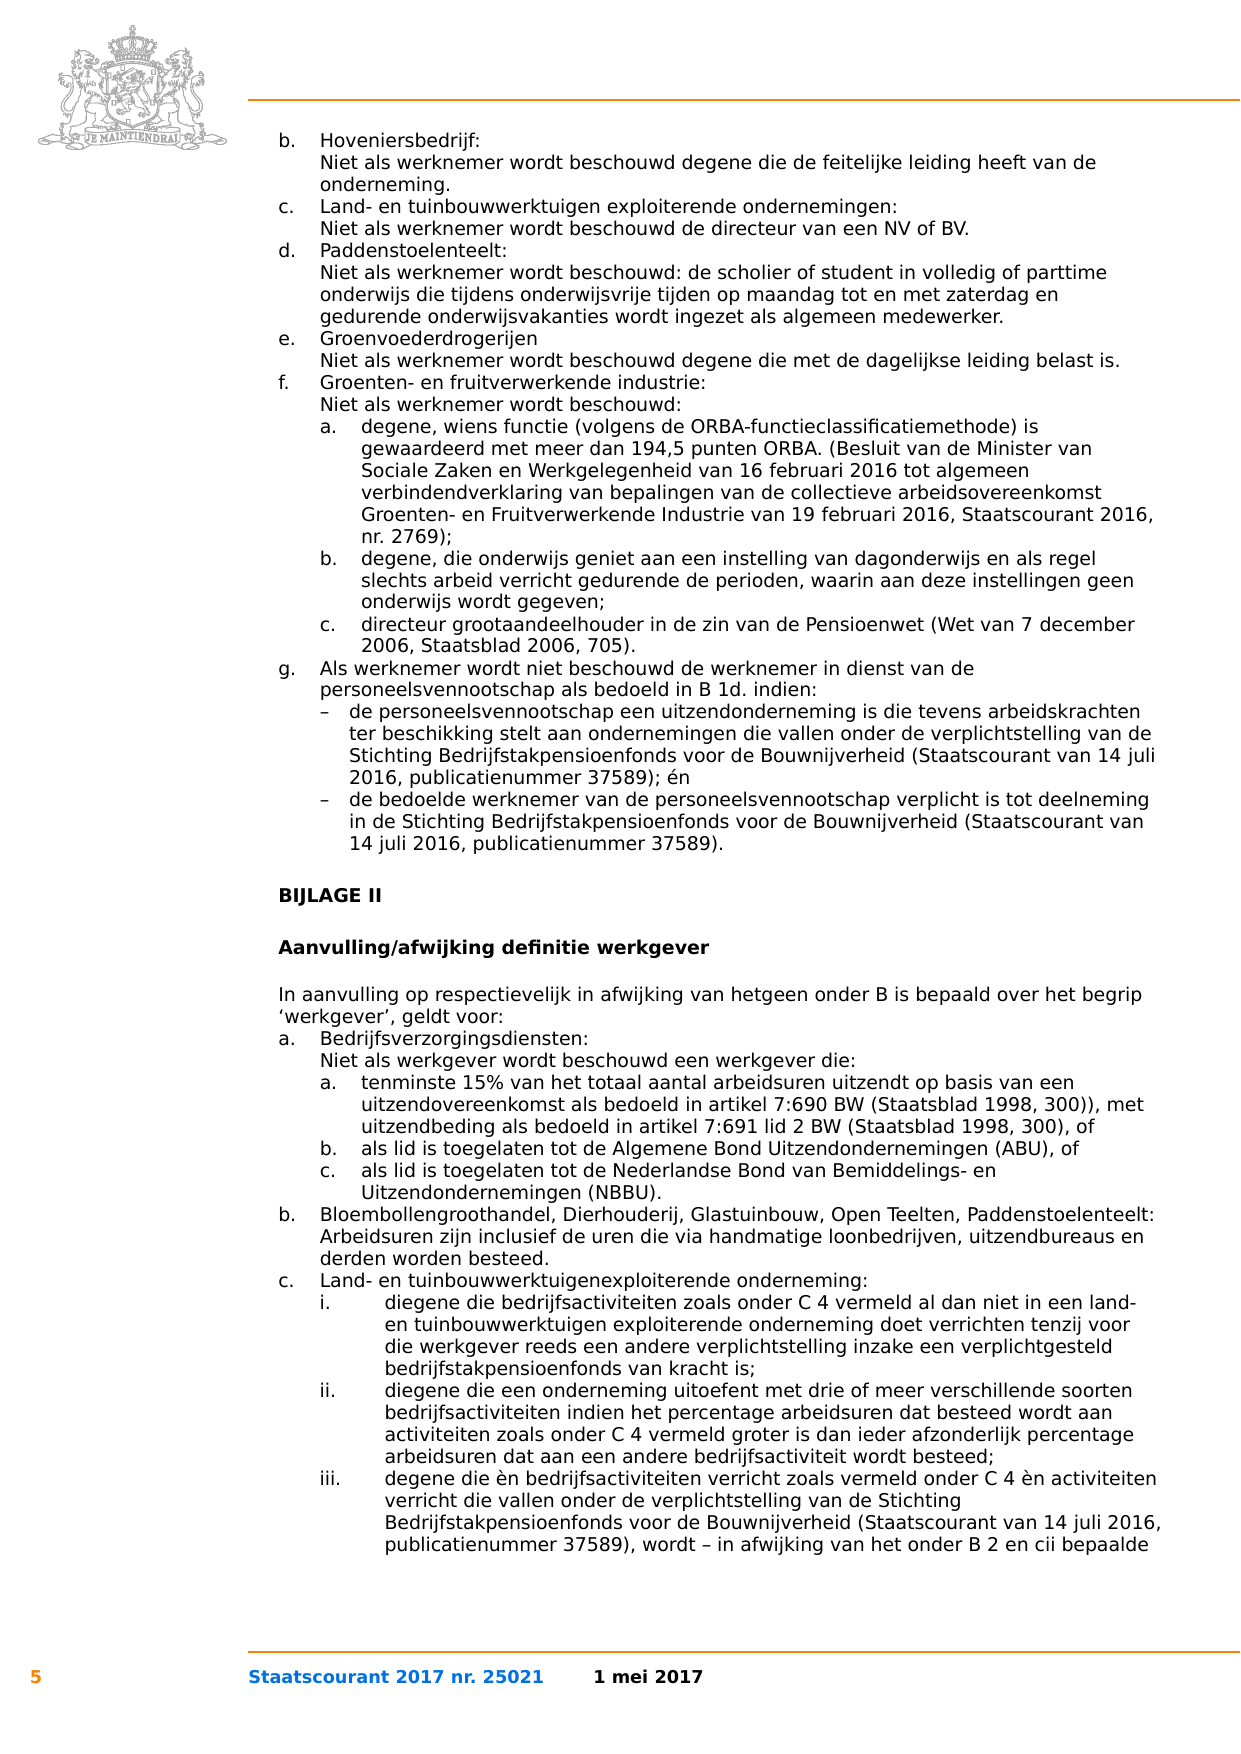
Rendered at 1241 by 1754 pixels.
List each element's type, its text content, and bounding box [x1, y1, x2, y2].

subtitle Aanvulling/afwijking definitie werkgever [278, 937, 1163, 959]
subtitle BIJLAGE II [278, 885, 1163, 907]
text ii. diegene die een onderneming uitoefent met drie of meer verschillende soorten bedrijfsactiviteiten indien het percentage arbeidsuren dat besteed wordt aan activiteiten zoals onder C 4 vermeld groter is dan ieder afzonderlijk percentage arbeidsuren dat aan een andere bedrijfsactiviteit wordt besteed; [319, 1380, 1163, 1468]
text c. Land- en tuinbouwwerktuigen exploiterende ondernemingen: [278, 196, 1163, 218]
text g. Als werknemer wordt niet beschouwd de werknemer in dienst van de personeelsvennootschap als bedoeld in B 1d. indien: [278, 657, 1163, 701]
text a. degene, wiens functie (volgens de ORBA-functieclassificatiemethode) is gewaardeerd met meer dan 194,5 punten ORBA. (Besluit van de Minister van Sociale Zaken en Werkgelegenheid van 16 februari 2016 tot algemeen verbindendverklaring van bepalingen van de collectieve arbeidsovereenkomst Groenten- en Fruitverwerkende Industrie van 19 februari 2016, Staatscourant 2016, nr. 2769); [319, 416, 1163, 547]
text Niet als werknemer wordt beschouwd degene die met de dagelijkse leiding belast is. [319, 350, 1163, 372]
text a. Bedrijfsverzorgingsdiensten: [278, 1028, 1163, 1050]
text b. Hoveniersbedrijf: [278, 130, 1163, 152]
text Arbeidsuren zijn inclusief de uren die via handmatige loonbedrijven, uitzendbureaus en derden worden besteed. [319, 1226, 1163, 1270]
text Niet als werknemer wordt beschouwd degene die de feitelijke leiding heeft van de onderneming. [319, 152, 1163, 196]
text In aanvulling op respectievelijk in afwijking van hetgeen onder B is bepaald over het begrip ‘werkgever’, geldt voor: [278, 984, 1163, 1028]
text b. degene, die onderwijs geniet aan een instelling van dagonderwijs en als regel slechts arbeid verricht gedurende de perioden, waarin aan deze instellingen geen onderwijs wordt gegeven; [319, 547, 1163, 613]
text b. Bloembollengroothandel, Dierhouderij, Glastuinbouw, Open Teelten, Paddenstoelenteelt: [278, 1204, 1163, 1226]
text f. Groenten- en fruitverwerkende industrie: [278, 372, 1163, 394]
text Niet als werknemer wordt beschouwd de directeur van een NV of BV. [319, 218, 1163, 240]
text Niet als werknemer wordt beschouwd: de scholier of student in volledig of parttime onderwijs die tijdens onderwijsvrije tijden op maandag tot en met zaterdag en gedurende onderwijsvakanties wordt ingezet als algemeen medewerker. [319, 262, 1163, 328]
text i. diegene die bedrijfsactiviteiten zoals onder C 4 vermeld al dan niet in een land- en tuinbouwwerktuigen exploiterende onderneming doet verrichten tenzij voor die werkgever reeds een andere verplichtstelling inzake een verplichtgesteld bedrijfstakpensioenfonds van kracht is; [319, 1292, 1163, 1380]
text c. als lid is toegelaten tot de Nederlandse Bond van Bemiddelings- en Uitzendondernemingen (NBBU). [319, 1160, 1163, 1204]
text Niet als werknemer wordt beschouwd: [319, 394, 1163, 416]
picture [38, 25, 227, 150]
text iii. degene die èn bedrijfsactiviteiten verricht zoals vermeld onder C 4 èn activiteiten verricht die vallen onder de verplichtstelling van de Stichting Bedrijfstakpensioenfonds voor de Bouwnijverheid (Staatscourant van 14 juli 2016, publicatienummer 37589), wordt – in afwijking van het onder B 2 en cii bepaalde [319, 1468, 1163, 1556]
text d. Paddenstoelenteelt: [278, 240, 1163, 262]
text e. Groenvoederdrogerijen [278, 328, 1163, 350]
text – de bedoelde werknemer van de personeelsvennootschap verplicht is tot deelneming in de Stichting Bedrijfstakpensioenfonds voor de Bouwnijverheid (Staatscourant van 14 juli 2016, publicatienummer 37589). [319, 789, 1163, 855]
text – de personeelsvennootschap een uitzendonderneming is die tevens arbeidskrachten ter beschikking stelt aan ondernemingen die vallen onder de verplichtstelling van de Stichting Bedrijfstakpensioenfonds voor de Bouwnijverheid (Staatscourant van 14 juli 2016, publicatienummer 37589); én [319, 701, 1163, 789]
text a. tenminste 15% van het totaal aantal arbeidsuren uitzendt op basis van een uitzendovereenkomst als bedoeld in artikel 7:690 BW (Staatsblad 1998, 300)), met uitzendbeding als bedoeld in artikel 7:691 lid 2 BW (Staatsblad 1998, 300), of [319, 1072, 1163, 1138]
text c. Land- en tuinbouwwerktuigenexploiterende onderneming: [278, 1270, 1163, 1292]
text b. als lid is toegelaten tot de Algemene Bond Uitzendondernemingen (ABU), of [319, 1138, 1163, 1160]
text Niet als werkgever wordt beschouwd een werkgever die: [319, 1050, 1163, 1072]
text c. directeur grootaandeelhouder in de zin van de Pensioenwet (Wet van 7 december 2006, Staatsblad 2006, 705). [319, 613, 1163, 657]
